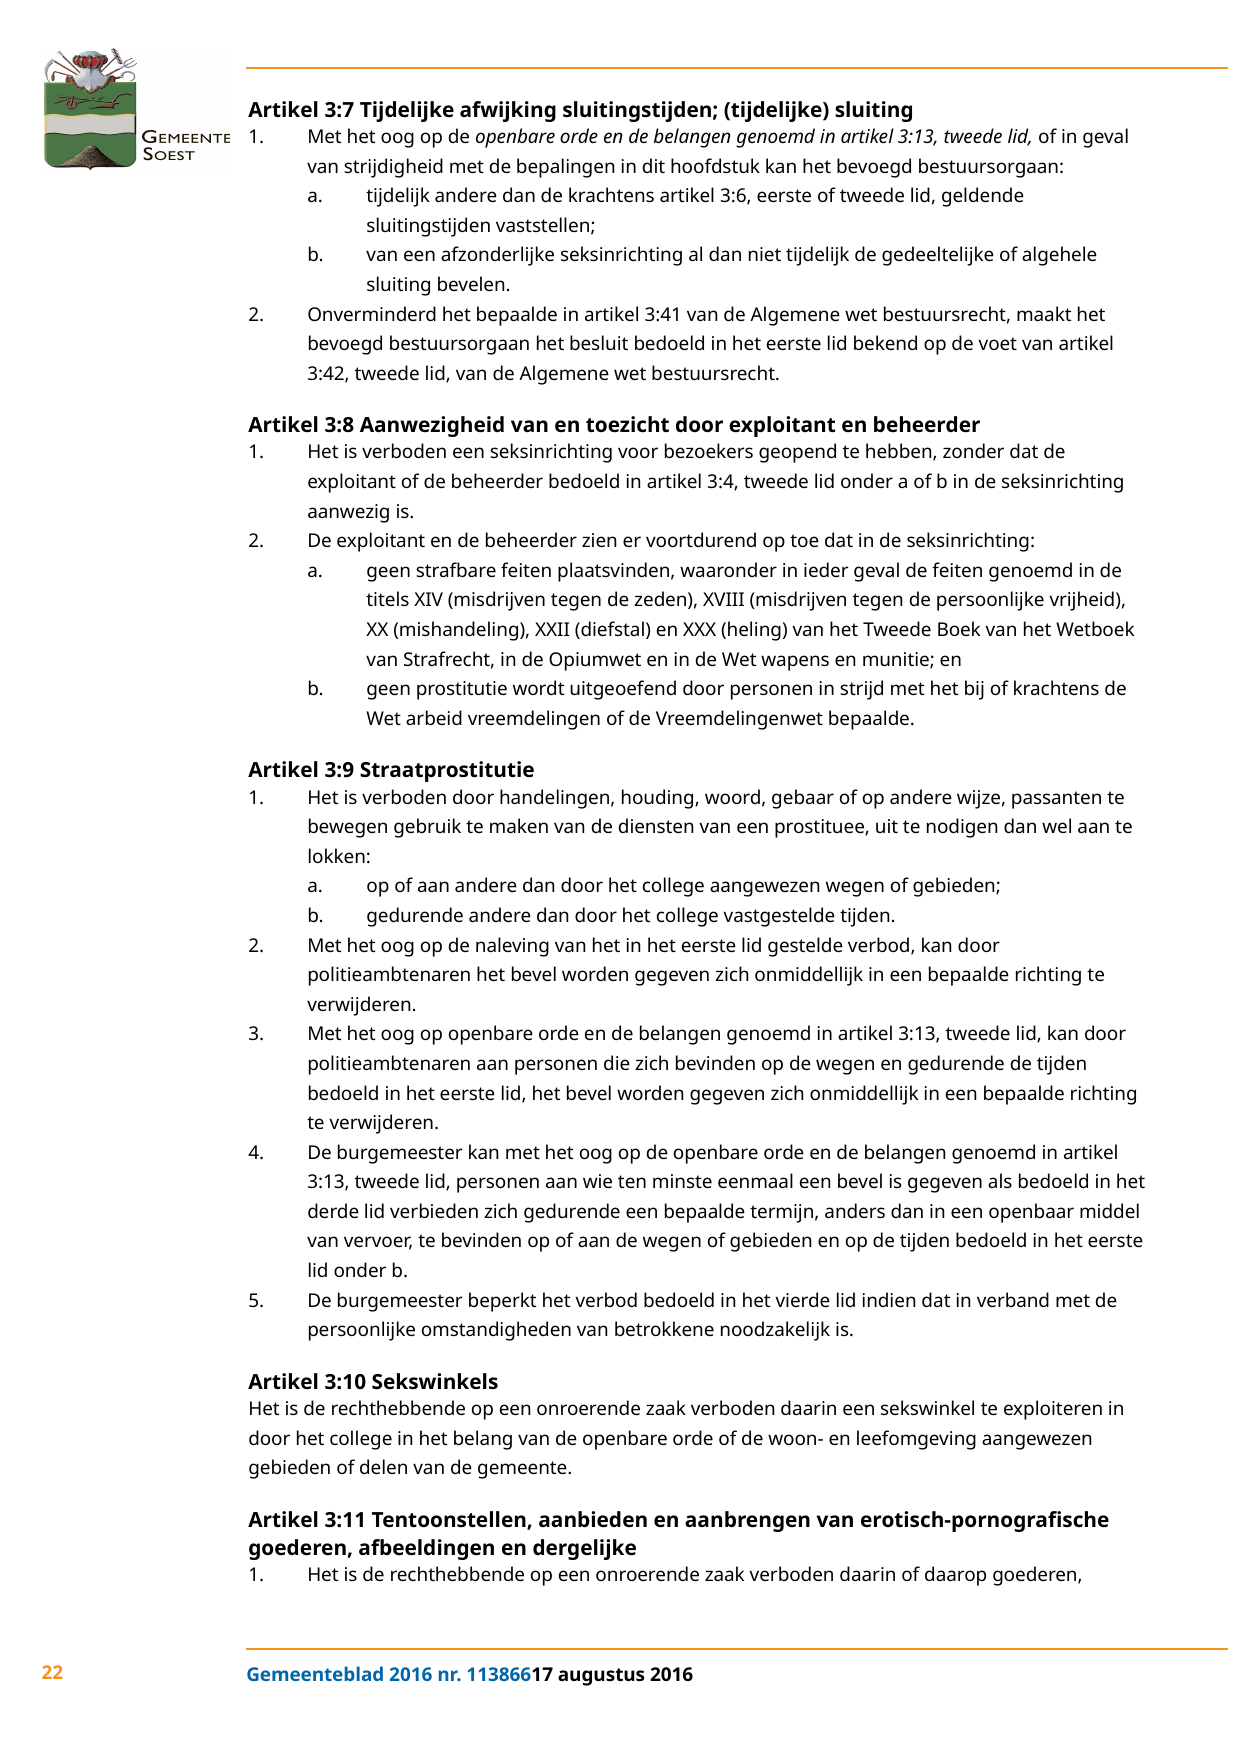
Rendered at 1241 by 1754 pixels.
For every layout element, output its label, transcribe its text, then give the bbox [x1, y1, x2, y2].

list De burgemeester beperkt het verbod bedoeld in het vierde lid indien dat in verband met de persoonlijke omstandigheden van betrokkene noodzakelijk is. [248, 1287, 1152, 1342]
list De exploitant en de beheerder zien er voortdurend op toe dat in de seksinrichting: [248, 527, 1152, 553]
list van een afzonderlijke seksinrichting al dan niet tijdelijk de gedeeltelijke of algehele sluiting bevelen. [307, 242, 1152, 297]
picture [41, 47, 231, 172]
list op of aan andere dan door het college aangewezen wegen of gebieden; [307, 873, 1152, 898]
list Het is verboden een seksinrichting voor bezoekers geopend te hebben, zonder dat de exploitant of de beheerder bedoeld in artikel 3:4, tweede lid onder a of b in de seksinrichting aanwezig is. [248, 439, 1152, 524]
text Artikel 3:7 Tijdelijke afwijking sluitingstijden; (tijdelijke) sluiting [248, 95, 1152, 123]
list Het is de rechthebbende op een onroerende zaak verboden daarin of daarop goederen, [248, 1562, 1152, 1587]
text Het is de rechthebbende op een onroerende zaak verboden daarin een sekswinkel te exploiteren in door het college in het belang van de openbare orde of de woon- en leefomgeving aangewezen gebieden of delen van de gemeente. [248, 1395, 1152, 1480]
list geen prostitutie wordt uitgeoefend door personen in strijd met het bij of krachtens de Wet arbeid vreemdelingen of de Vreemdelingenwet bepaalde. [307, 675, 1152, 731]
list De burgemeester kan met het oog op de openbare orde en de belangen genoemd in artikel 3:13, tweede lid, personen aan wie ten minste eenmaal een bevel is gegeven als bedoeld in het derde lid verbieden zich gedurende een bepaalde termijn, anders dan in een openbaar middel van vervoer, te bevinden op of aan de wegen of gebieden en op de tijden bedoeld in het eerste lid onder b. [248, 1139, 1152, 1283]
list tijdelijk andere dan de krachtens artikel 3:6, eerste of tweede lid, geldende sluitingstijden vaststellen; [307, 182, 1152, 238]
list Met het oog op de openbare orde en de belangen genoemd in artikel 3:13, tweede lid, of in geval van strijdigheid met de bepalingen in dit hoofdstuk kan het bevoegd bestuursorgaan: [248, 123, 1152, 178]
list Het is verboden door handelingen, houding, woord, gebaar of op andere wijze, passanten te bewegen gebruik te maken van de diensten van een prostituee, uit te nodigen dan wel aan te lokken: [248, 784, 1152, 869]
text Artikel 3:11 Tentoonstellen, aanbieden en aanbrengen van erotisch-pornografische goederen, afbeeldingen en dergelijke [248, 1505, 1152, 1562]
list gedurende andere dan door het college vastgestelde tijden. [307, 902, 1152, 928]
text Artikel 3:10 Sekswinkels [248, 1367, 1152, 1395]
list Met het oog op openbare orde en de belangen genoemd in artikel 3:13, tweede lid, kan door politieambtenaren aan personen die zich bevinden op de wegen en gedurende de tijden bedoeld in het eerste lid, het bevel worden gegeven zich onmiddellijk in een bepaalde richting te verwijderen. [248, 1021, 1152, 1135]
list geen strafbare feiten plaatsvinden, waaronder in ieder geval de feiten genoemd in de titels XIV (misdrijven tegen de zeden), XVIII (misdrijven tegen de persoonlijke vrijheid), XX (mishandeling), XXII (diefstal) en XXX (heling) van het Tweede Boek van het Wetboek van Strafrecht, in de Opiumwet en in de Wet wapens en munitie; en [307, 557, 1152, 672]
text Artikel 3:9 Straatprostitutie [248, 755, 1152, 784]
text Artikel 3:8 Aanwezigheid van en toezicht door exploitant en beheerder [248, 410, 1152, 439]
list Onverminderd het bepaalde in artikel 3:41 van de Algemene wet bestuursrecht, maakt het bevoegd bestuursorgaan het besluit bedoeld in het eerste lid bekend op de voet van artikel 3:42, tweede lid, van de Algemene wet bestuursrecht. [248, 301, 1152, 386]
list Met het oog op de naleving van het in het eerste lid gestelde verbod, kan door politieambtenaren het bevel worden gegeven zich onmiddellijk in een bepaalde richting te verwijderen. [248, 932, 1152, 1017]
